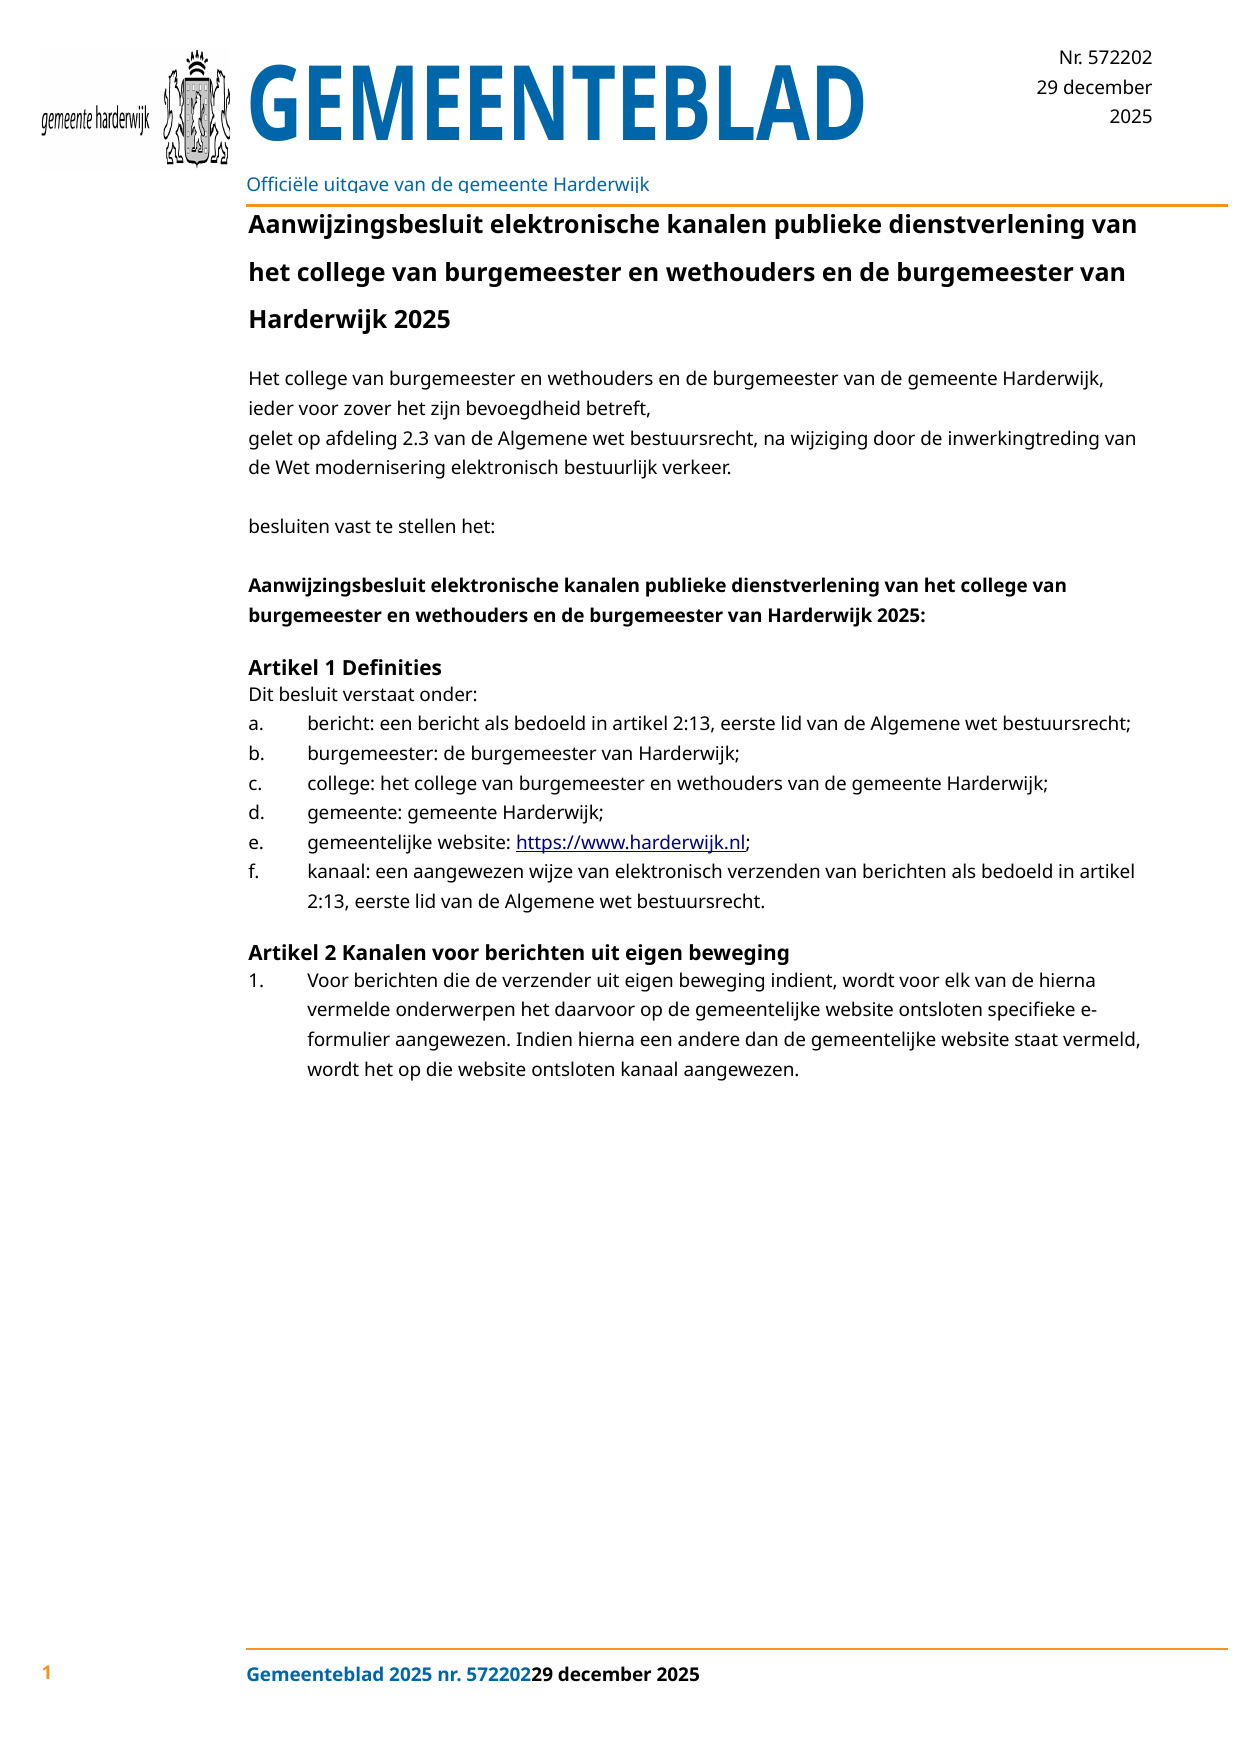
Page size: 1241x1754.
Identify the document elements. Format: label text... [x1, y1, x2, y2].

list gemeentelijke website: https://www.harderwijk.nl; [248, 829, 1152, 855]
text besluiten vast te stellen het: [248, 513, 1152, 539]
list burgemeester: de burgemeester van Harderwijk; [248, 740, 1152, 766]
text Aanwijzingsbesluit elektronische kanalen publieke dienstverlening van het college van burgemeester en wethouders en de burgemeester van Harderwijk 2025: [248, 573, 1152, 628]
text Het college van burgemeester en wethouders en de burgemeester van de gemeente Harderwijk, [248, 366, 1152, 391]
text Dit besluit verstaat onder: [248, 681, 1152, 707]
text Aanwijzingsbesluit elektronische kanalen publieke dienstverlening van het college van burgemeester en wethouders en de burgemeester van Harderwijk 2025 [248, 207, 1152, 336]
text Artikel 2 Kanalen voor berichten uit eigen beweging [248, 938, 1152, 967]
text gelet op afdeling 2.3 van de Algemene wet bestuursrecht, na wijziging door de inwerkingtreding van de Wet modernisering elektronisch bestuurlijk verkeer. [248, 425, 1152, 480]
list gemeente: gemeente Harderwijk; [248, 799, 1152, 825]
text ieder voor zover het zijn bevoegdheid betreft, [248, 395, 1152, 421]
list college: het college van burgemeester en wethouders van de gemeente Harderwijk; [248, 770, 1152, 796]
picture [41, 47, 231, 172]
list Voor berichten die de verzender uit eigen beweging indient, wordt voor elk van de hierna vermelde onderwerpen het daarvoor op de gemeentelijke website ontsloten specifieke e-formulier aangewezen. Indien hierna een andere dan de gemeentelijke website staat vermeld, wordt het op die website ontsloten kanaal aangewezen. [248, 967, 1152, 1081]
list bericht: een bericht als bedoeld in artikel 2:13, eerste lid van de Algemene wet bestuursrecht; [248, 711, 1152, 736]
text Artikel 1 Definities [248, 653, 1152, 681]
list kanaal: een aangewezen wijze van elektronisch verzenden van berichten als bedoeld in artikel 2:13, eerste lid van de Algemene wet bestuursrecht. [248, 858, 1152, 914]
